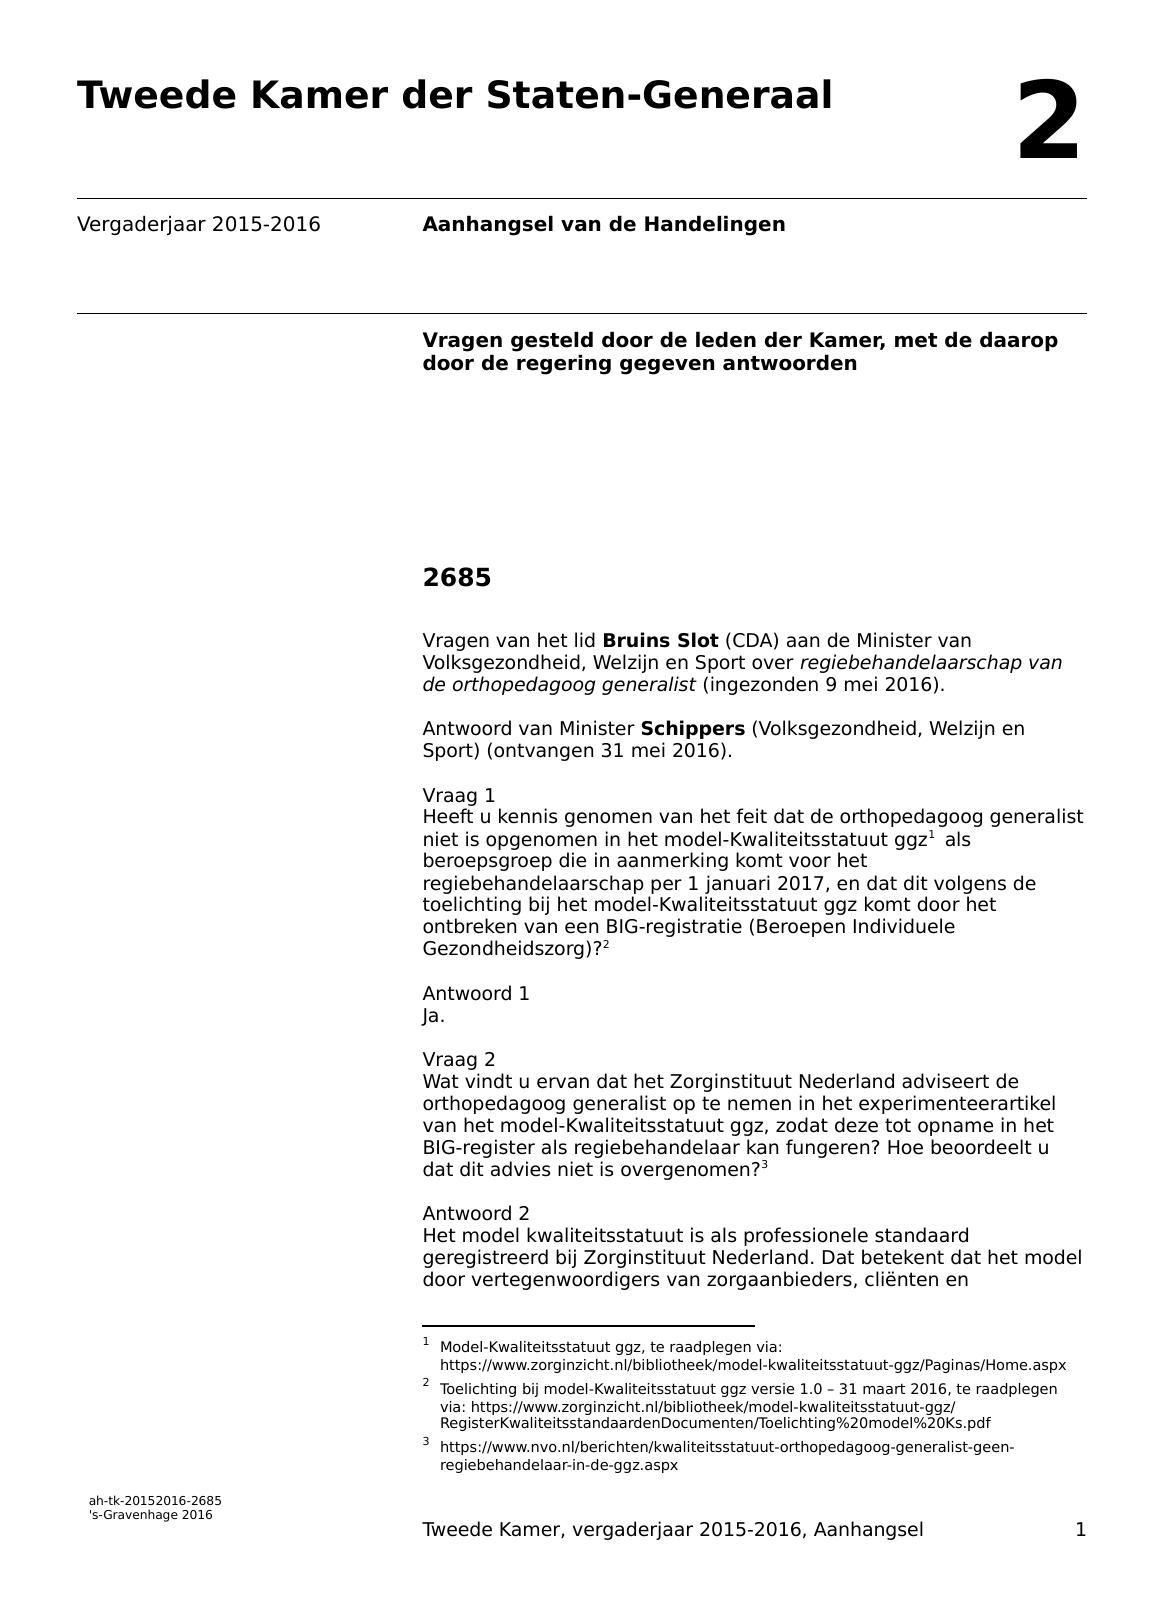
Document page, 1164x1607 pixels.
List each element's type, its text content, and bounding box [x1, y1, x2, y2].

text Wat vindt u ervan dat het Zorginstituut Nederland adviseert de orthopedagoog generalist op te nemen in het experimenteerartikel van het model-Kwaliteitsstatuut ggz, zodat deze tot opname in het BIG-register als regiebehandelaar kan fungeren? Hoe beoordeelt u dat dit advies niet is overgenomen? [422, 1071, 1087, 1181]
table_cell [77, 314, 422, 375]
text Model-Kwaliteitsstatuut ggz, te raadplegen via: https://www.zorginzicht.nl/bibliotheek/model-kwaliteitsstatuut-ggz/Paginas/Home.aspx [422, 1335, 1087, 1374]
text Antwoord van Minister Schippers (Volksgezondheid, Welzijn en Sport) (ontvangen 31 mei 2016). [422, 718, 1087, 762]
text https://www.nvo.nl/berichten/kwaliteitsstatuut-orthopedagoog-generalist-geen-regiebehandelaar-in-de-ggz.aspx [422, 1435, 1087, 1474]
text Antwoord 2 [422, 1203, 1087, 1225]
table_header 2 [886, 59, 1087, 198]
table_cell Vergaderjaar 2015-2016 [77, 199, 422, 313]
text Het model kwaliteitsstatuut is als professionele standaard geregistreerd bij Zorginstituut Nederland. Dat betekent dat het model door vertegenwoordigers van zorgaanbieders, cliënten en [422, 1225, 1087, 1291]
text ah-tk-20152016-2685 [88, 1494, 323, 1508]
text Vragen van het lid Bruins Slot (CDA) aan de Minister van Volksgezondheid, Welzijn en Sport over regiebehandelaarschap van de orthopedagoog generalist (ingezonden 9 mei 2016). [422, 630, 1087, 696]
text Heeft u kennis genomen van het feit dat de orthopedagoog generalist niet is opgenomen in het model-Kwaliteitsstatuut ggz als beroepsgroep die in aanmerking komt voor het regiebehandelaarschap per 1 januari 2017, en dat dit volgens de toelichting bij het model-Kwaliteitsstatuut ggz komt door het ontbreken van een BIG-registratie (Beroepen Individuele Gezondheidszorg)? [422, 806, 1087, 960]
table_cell Vragen gesteld door de leden der Kamer, met de daarop door de regering gegeven antwoorden [422, 314, 1087, 375]
text Vraag 1 [422, 784, 1087, 806]
text Vraag 2 [422, 1049, 1087, 1071]
table_header Tweede Kamer der Staten-Generaal [77, 59, 886, 198]
text Antwoord 1 [422, 982, 1087, 1004]
text 2685 [422, 563, 1087, 592]
table_cell Aanhangsel van de Handelingen [422, 199, 1087, 313]
text Ja. [422, 1004, 1087, 1026]
text 's-Gravenhage 2016 [88, 1508, 323, 1522]
text Toelichting bij model-Kwaliteitsstatuut ggz versie 1.0 – 31 maart 2016, te raadplegen via: https://www.zorginzicht.nl/bibliotheek/model-kwaliteitsstatuut-ggz/RegisterKwaliteitsstandaardenDocumenten/Toelichting%20model%20Ks.pdf [422, 1377, 1087, 1432]
